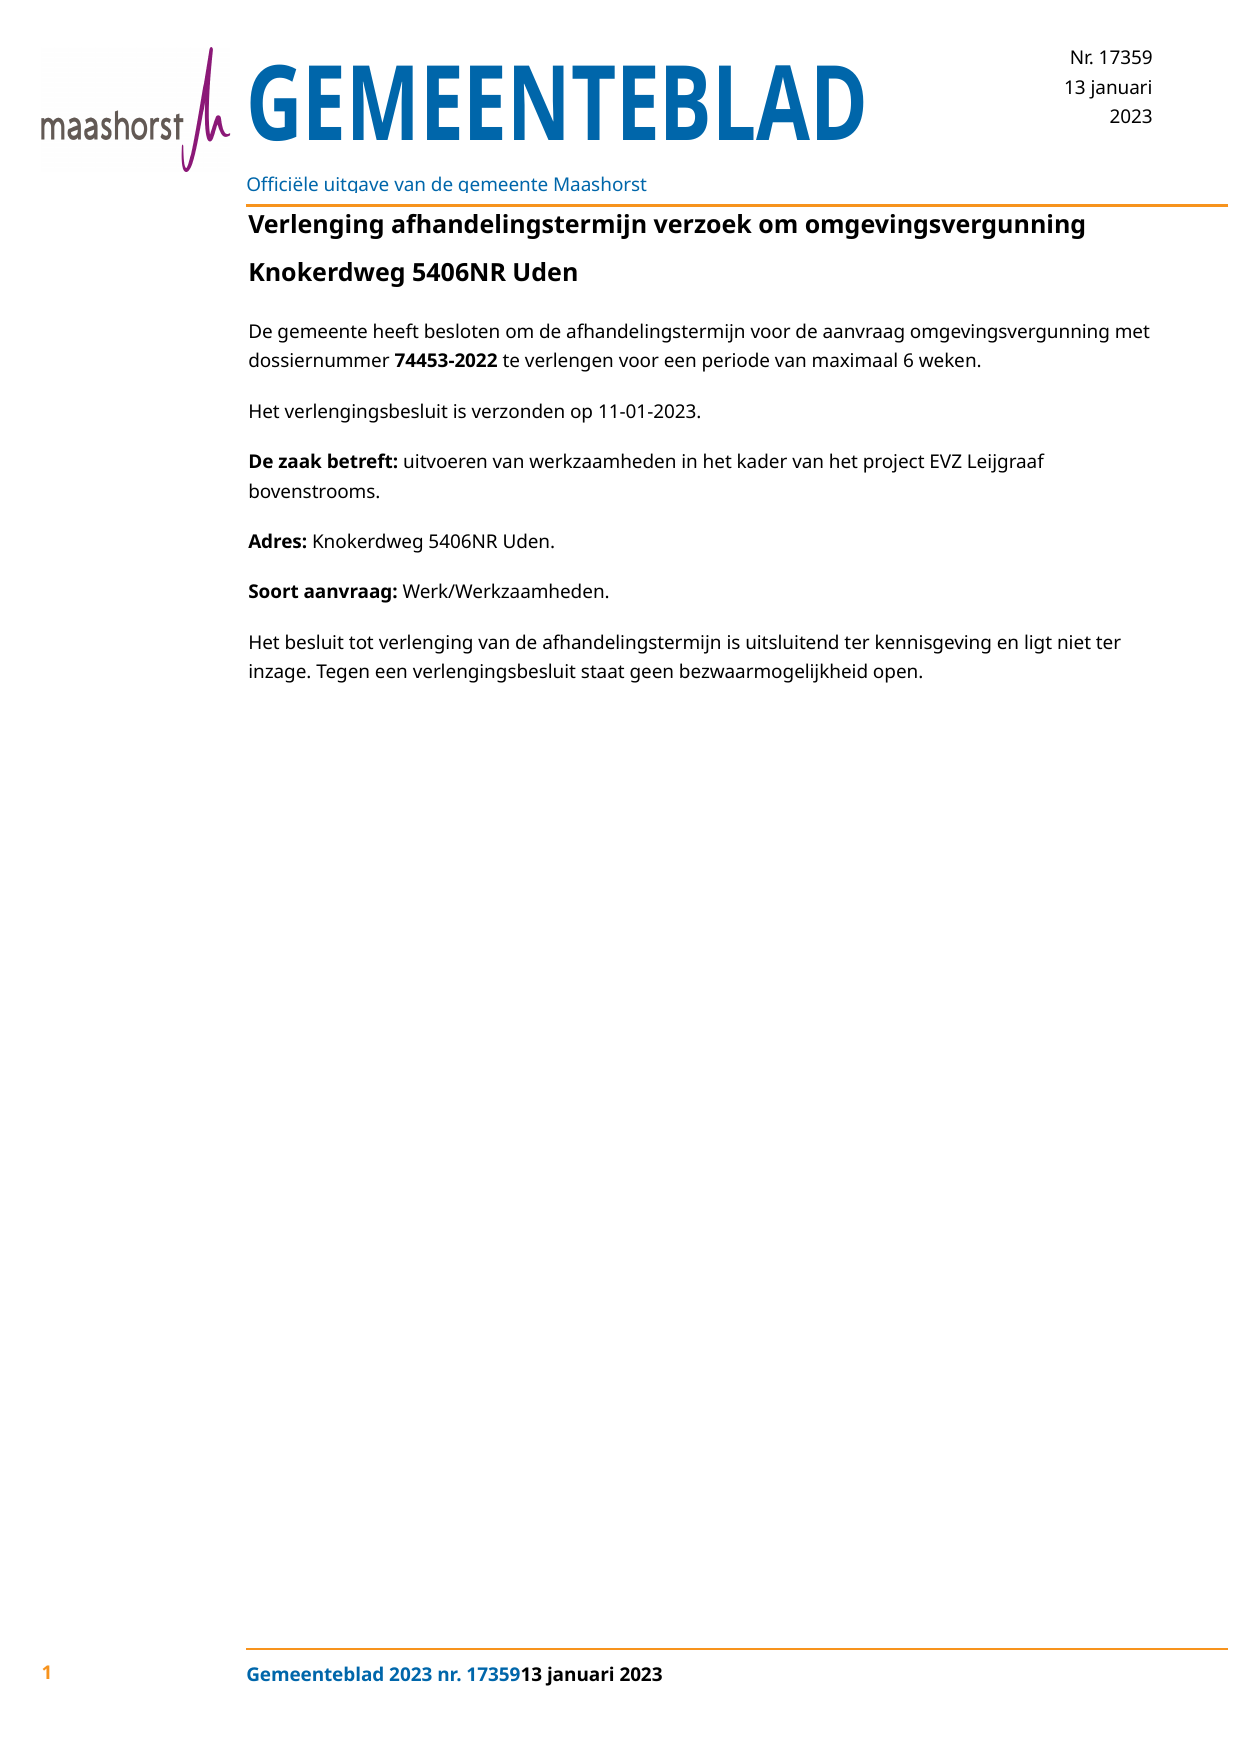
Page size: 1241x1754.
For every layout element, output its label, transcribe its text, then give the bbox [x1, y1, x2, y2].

text Soort aanvraag: Werk/Werkzaamheden. [248, 579, 1152, 604]
text Het verlengingsbesluit is verzonden op 11-01-2023. [248, 398, 1152, 424]
text De gemeente heeft besloten om de afhandelingstermijn voor de aanvraag omgevingsvergunning met dossiernummer 74453-2022 te verlengen voor een periode van maximaal 6 weken. [248, 318, 1152, 373]
text De zaak betreft: uitvoeren van werkzaamheden in het kader van het project EVZ Leijgraaf bovenstrooms. [248, 448, 1152, 504]
text Het besluit tot verlenging van de afhandelingstermijn is uitsluitend ter kennisgeving en ligt niet ter inzage. Tegen een verlengingsbesluit staat geen bezwaarmogelijkheid open. [248, 629, 1152, 684]
text Verlenging afhandelingstermijn verzoek om omgevingsvergunning Knokerdweg 5406NR Uden [248, 207, 1152, 288]
text Adres: Knokerdweg 5406NR Uden. [248, 528, 1152, 554]
picture [41, 47, 231, 172]
